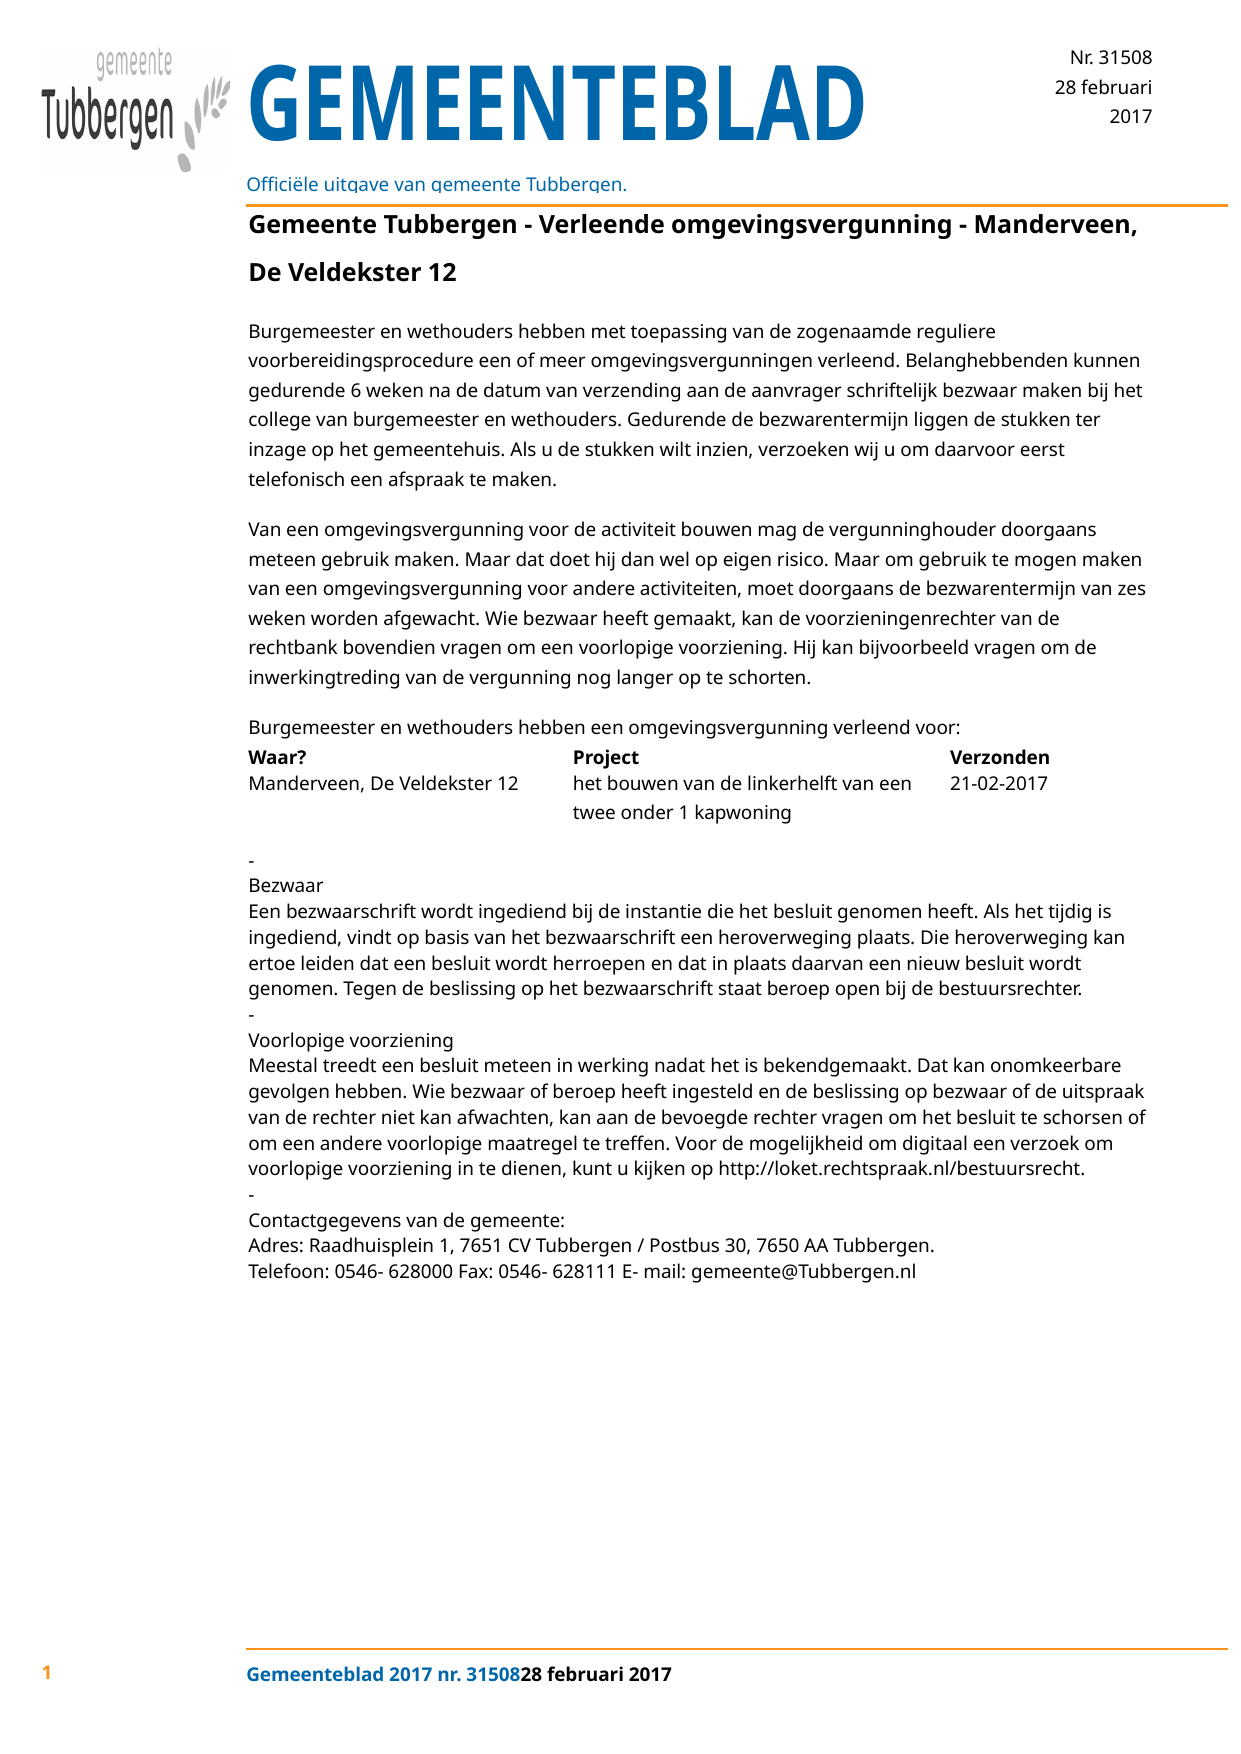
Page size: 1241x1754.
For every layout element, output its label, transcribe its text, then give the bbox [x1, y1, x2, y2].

picture [41, 47, 231, 172]
text Burgemeester en wethouders hebben met toepassing van de zogenaamde reguliere voorbereidingsprocedure een of meer omgevingsvergunningen verleend. Belanghebbenden kunnen gedurende 6 weken na de datum van verzending aan de aanvrager schriftelijk bezwaar maken bij het college van burgemeester en wethouders. Gedurende de bezwarentermijn liggen de stukken ter inzage op het gemeentehuis. Als u de stukken wilt inzien, verzoeken wij u om daarvoor eerst telefonisch een afspraak te maken. [248, 318, 1152, 492]
table_header Project [573, 744, 950, 770]
text Adres: Raadhuisplein 1, 7651 CV Tubbergen / Postbus 30, 7650 AA Tubbergen. [248, 1233, 1152, 1258]
text Meestal treedt een besluit meteen in werking nadat het is bekendgemaakt. Dat kan onomkeerbare gevolgen hebben. Wie bezwaar of beroep heeft ingesteld en de beslissing op bezwaar of de uitspraak van de rechter niet kan afwachten, kan aan de bevoegde rechter vragen om het besluit te schorsen of om een andere voorlopige maatregel te treffen. Voor de mogelijkheid om digitaal een verzoek om voorlopige voorziening in te dienen, kunt u kijken op http://loket.rechtspraak.nl/bestuursrecht. [248, 1053, 1152, 1181]
text Contactgegevens van de gemeente: [248, 1207, 1152, 1233]
table_cell Manderveen, De Veldekster 12 [248, 770, 573, 825]
table_header Verzonden [950, 744, 1152, 770]
table_cell 21-02-2017 [950, 770, 1152, 825]
text Voorlopige voorziening [248, 1027, 1152, 1053]
text - [248, 1001, 1152, 1027]
text Burgemeester en wethouders hebben een omgevingsvergunning verleend voor: [248, 714, 1152, 740]
table_header Waar? [248, 744, 573, 770]
text - [248, 1181, 1152, 1207]
text - [248, 847, 1152, 872]
text Van een omgevingsvergunning voor de activiteit bouwen mag de vergunninghouder doorgaans meteen gebruik maken. Maar dat doet hij dan wel op eigen risico. Maar om gebruik te mogen maken van een omgevingsvergunning voor andere activiteiten, moet doorgaans de bezwarentermijn van zes weken worden afgewacht. Wie bezwaar heeft gemaakt, kan de voorzieningenrechter van de rechtbank bovendien vragen om een voorlopige voorziening. Hij kan bijvoorbeeld vragen om de inwerkingtreding van de vergunning nog langer op te schorten. [248, 516, 1152, 690]
text Een bezwaarschrift wordt ingediend bij de instantie die het besluit genomen heeft. Als het tijdig is ingediend, vindt op basis van het bezwaarschrift een heroverweging plaats. Die heroverweging kan ertoe leiden dat een besluit wordt herroepen en dat in plaats daarvan een nieuw besluit wordt genomen. Tegen de beslissing op het bezwaarschrift staat beroep open bij de bestuursrechter. [248, 898, 1152, 1001]
text Gemeente Tubbergen - Verleende omgevingsvergunning - Manderveen, De Veldekster 12 [248, 207, 1152, 288]
text Telefoon: 0546- 628000 Fax: 0546- 628111 E- mail: gemeente@Tubbergen.nl [248, 1258, 1152, 1284]
table_cell het bouwen van de linkerhelft van een twee onder 1 kapwoning [573, 770, 950, 825]
text Bezwaar [248, 872, 1152, 898]
